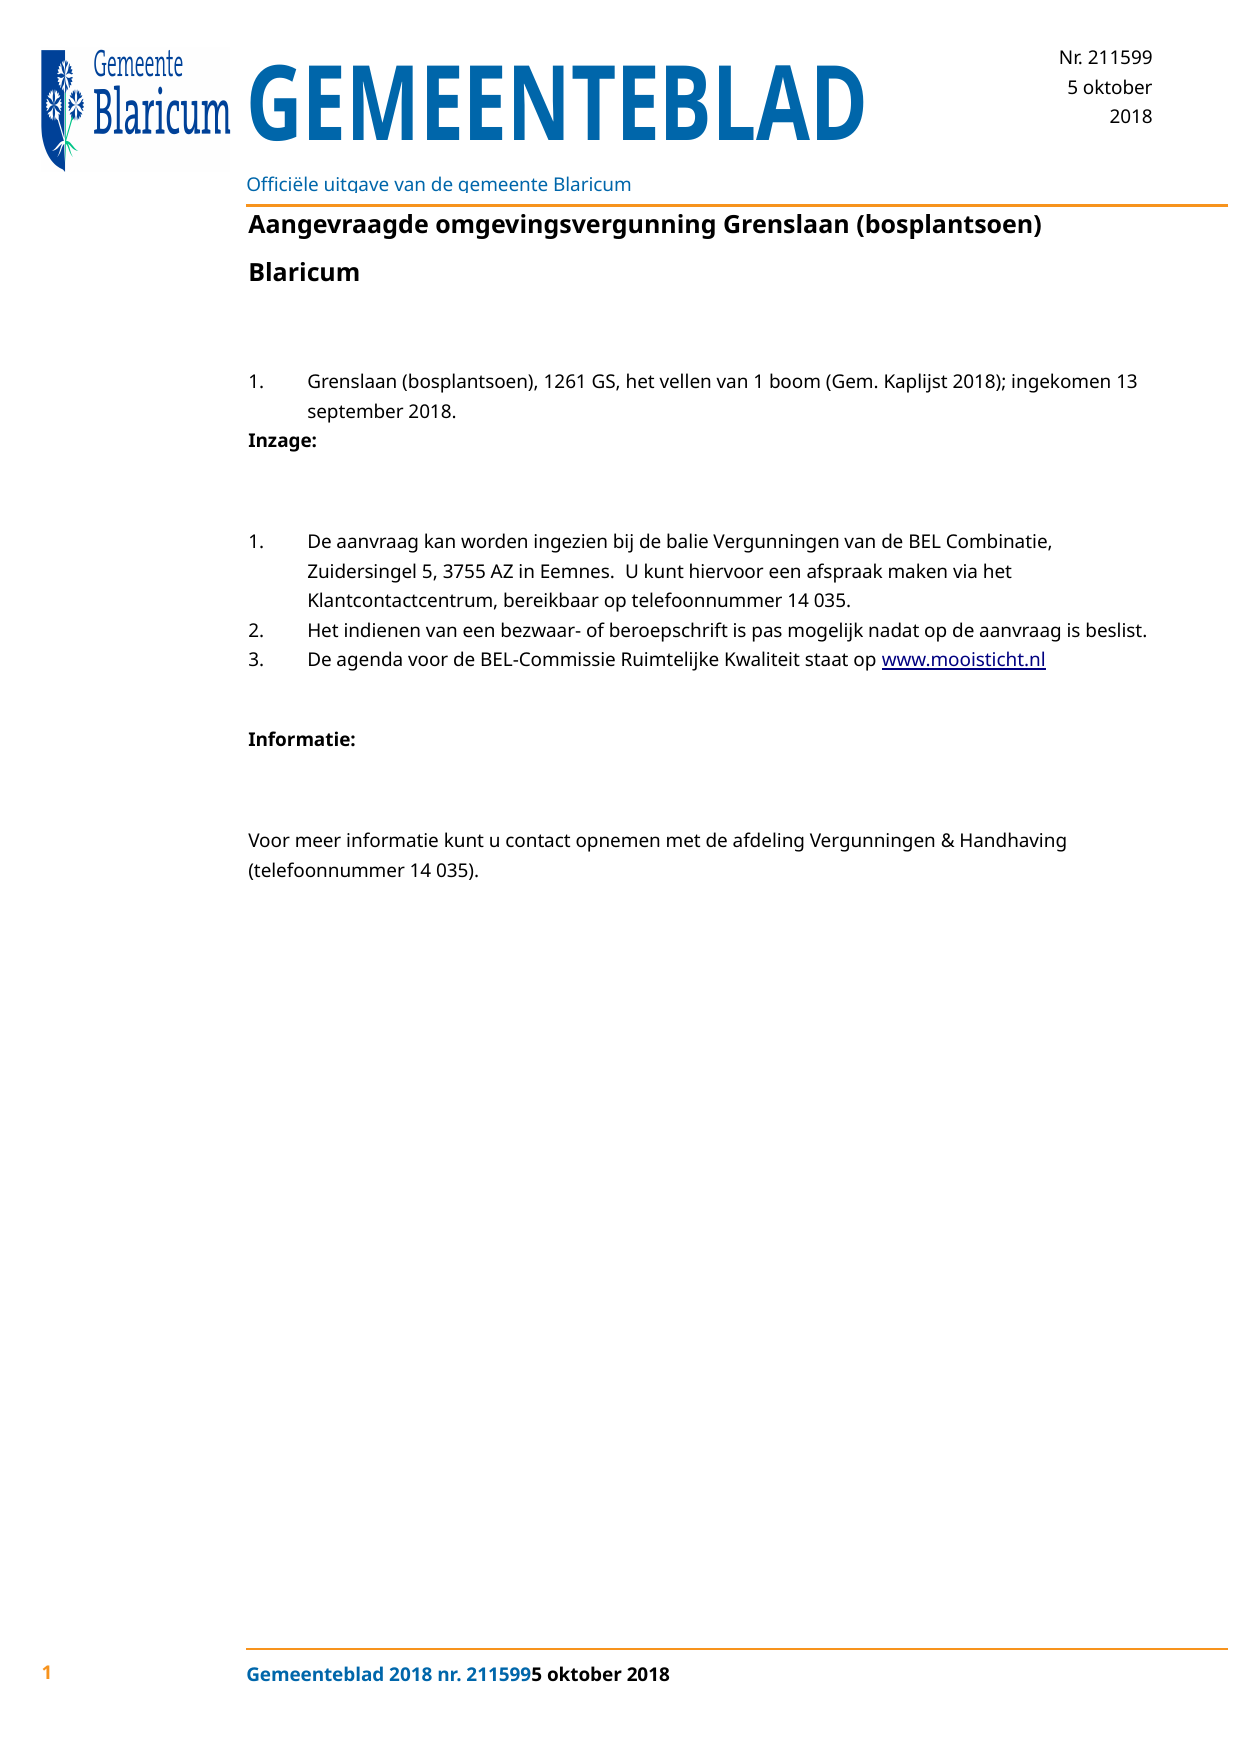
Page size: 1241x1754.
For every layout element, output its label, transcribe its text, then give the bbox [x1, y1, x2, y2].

list De aanvraag kan worden ingezien bij de balie Vergunningen van de BEL Combinatie, Zuidersingel 5, 3755 AZ in Eemnes. U kunt hiervoor een afspraak maken via het Klantcontactcentrum, bereikbaar op telefoonnummer 14 035. [248, 528, 1152, 613]
text Aangevraagde omgevingsvergunning Grenslaan (bosplantsoen) Blaricum [248, 207, 1152, 288]
list De agenda voor de BEL-Commissie Ruimtelijke Kwaliteit staat op www.mooisticht.nl [248, 647, 1152, 672]
text Inzage: [248, 427, 1152, 453]
list Het indienen van een bezwaar- of beroepschrift is pas mogelijk nadat op de aanvraag is beslist. [248, 617, 1152, 643]
text Voor meer informatie kunt u contact opnemen met de afdeling Vergunningen & Handhaving (telefoonnummer 14 035). [248, 827, 1152, 883]
picture [41, 47, 231, 172]
list Grenslaan (bosplantsoen), 1261 GS, het vellen van 1 boom (Gem. Kaplijst 2018); ingekomen 13 september 2018. [248, 368, 1152, 424]
text Informatie: [248, 727, 1152, 752]
